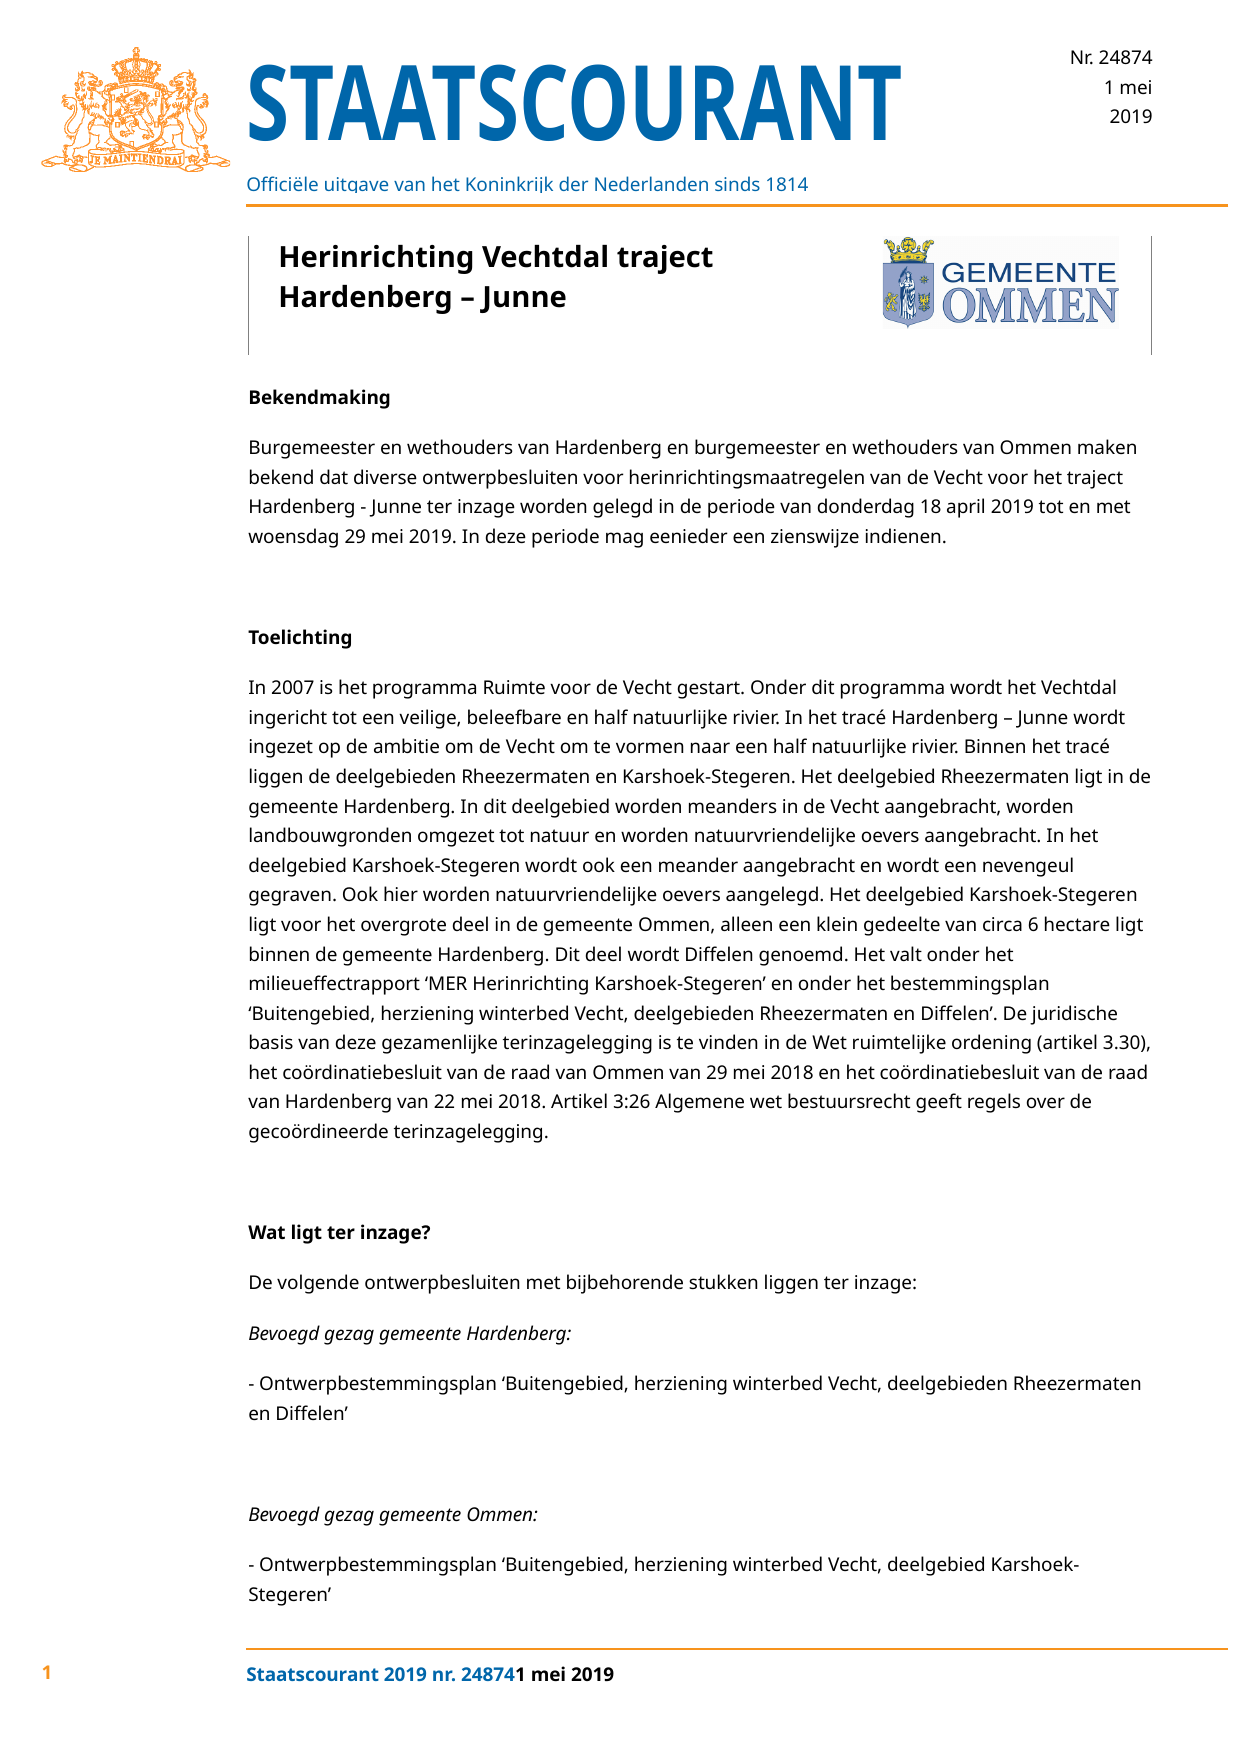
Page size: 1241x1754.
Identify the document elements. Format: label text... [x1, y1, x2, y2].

picture [882, 236, 1119, 329]
text Bevoegd gezag gemeente Hardenberg: [248, 1320, 1152, 1346]
text Bekendmaking [248, 384, 1152, 410]
text Bevoegd gezag gemeente Ommen: [248, 1501, 1152, 1527]
text - Ontwerpbestemmingsplan ‘Buitengebied, herziening winterbed Vecht, deelgebieden Rheezermaten en Diffelen’ [248, 1370, 1152, 1426]
text In 2007 is het programma Ruimte voor de Vecht gestart. Onder dit programma wordt het Vechtdal ingericht tot een veilige, beleefbare en half natuurlijke rivier. In het tracé Hardenberg – Junne wordt ingezet op de ambitie om de Vecht om te vormen naar een half natuurlijke rivier. Binnen het tracé liggen de deelgebieden Rheezermaten en Karshoek-Stegeren. Het deelgebied Rheezermaten ligt in de gemeente Hardenberg. In dit deelgebied worden meanders in de Vecht aangebracht, worden landbouwgronden omgezet tot natuur en worden natuurvriendelijke oevers aangebracht. In het deelgebied Karshoek-Stegeren wordt ook een meander aangebracht en wordt een nevengeul gegraven. Ook hier worden natuurvriendelijke oevers aangelegd. Het deelgebied Karshoek-Stegeren ligt voor het overgrote deel in de gemeente Ommen, alleen een klein gedeelte van circa 6 hectare ligt binnen de gemeente Hardenberg. Dit deel wordt Diffelen genoemd. Het valt onder het milieueffectrapport ‘MER Herinrichting Karshoek-Stegeren’ en onder het bestemmingsplan ‘Buitengebied, herziening winterbed Vecht, deelgebieden Rheezermaten en Diffelen’. De juridische basis van deze gezamenlijke terinzagelegging is te vinden in de Wet ruimtelijke ordening (artikel 3.30), het coördinatiebesluit van de raad van Ommen van 29 mei 2018 en het coördinatiebesluit van de raad van Hardenberg van 22 mei 2018. Artikel 3:26 Algemene wet bestuursrecht geeft regels over de gecoördineerde terinzagelegging. [248, 674, 1152, 1144]
text Toelichting [248, 624, 1152, 650]
table_header [850, 236, 1151, 355]
text De volgende ontwerpbesluiten met bijbehorende stukken liggen ter inzage: [248, 1269, 1152, 1295]
text Wat ligt ter inzage? [248, 1219, 1152, 1245]
picture [41, 47, 231, 172]
text Burgemeester en wethouders van Hardenberg en burgemeester en wethouders van Ommen maken bekend dat diverse ontwerpbesluiten voor herinrichtingsmaatregelen van de Vecht voor het traject Hardenberg - Junne ter inzage worden gelegd in de periode van donderdag 18 april 2019 tot en met woensdag 29 mei 2019. In deze periode mag eenieder een zienswijze indienen. [248, 434, 1152, 549]
text - Ontwerpbestemmingsplan ‘Buitengebied, herziening winterbed Vecht, deelgebied Karshoek-Stegeren’ [248, 1551, 1152, 1607]
table_header Herinrichting Vechtdal traject Hardenberg – Junne [249, 236, 850, 355]
